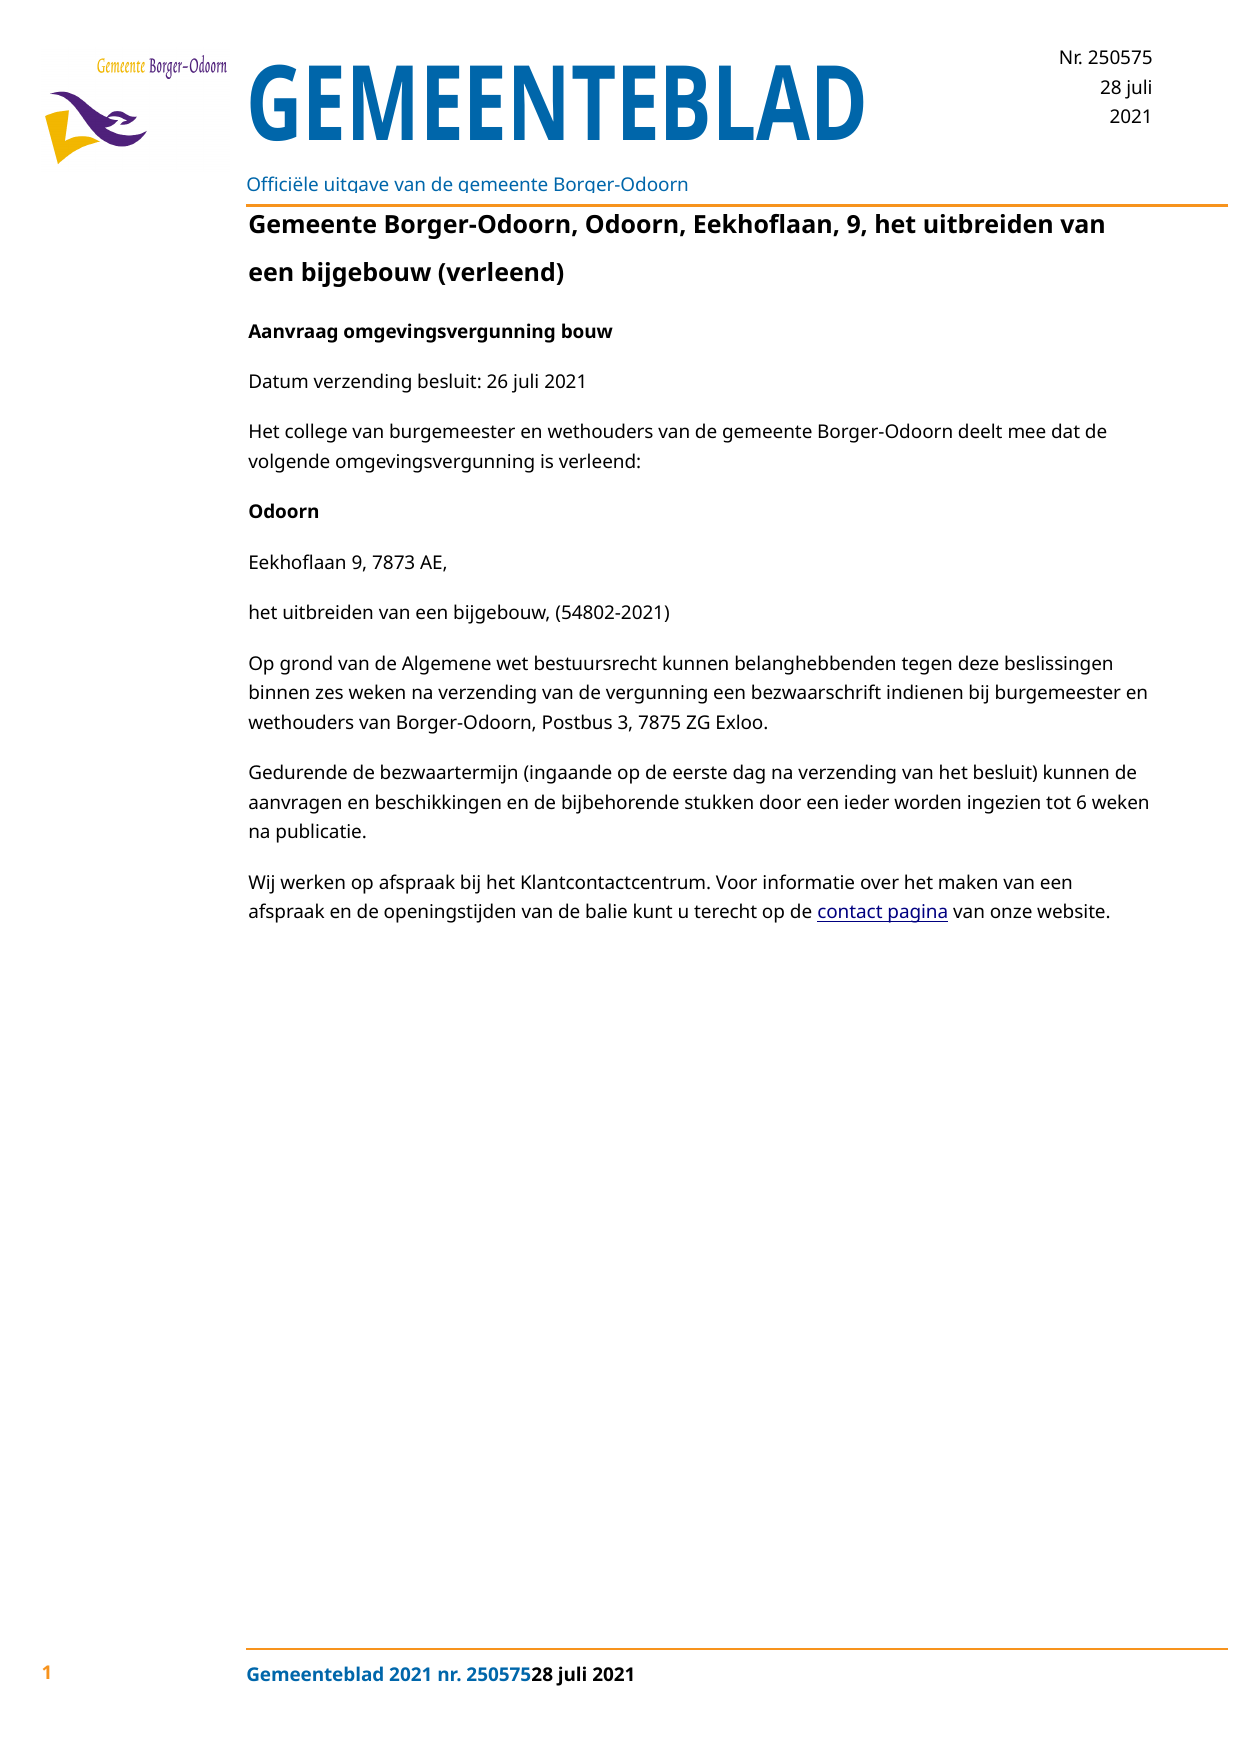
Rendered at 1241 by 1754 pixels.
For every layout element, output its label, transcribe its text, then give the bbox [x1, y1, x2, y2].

text het uitbreiden van een bijgebouw, (54802-2021) [248, 599, 1152, 625]
text Het college van burgemeester en wethouders van de gemeente Borger-Odoorn deelt mee dat de volgende omgevingsvergunning is verleend: [248, 419, 1152, 474]
picture [41, 47, 231, 172]
text Eekhoflaan 9, 7873 AE, [248, 549, 1152, 575]
text Op grond van de Algemene wet bestuursrecht kunnen belanghebbenden tegen deze beslissingen binnen zes weken na verzending van de vergunning een bezwaarschrift indienen bij burgemeester en wethouders van Borger-Odoorn, Postbus 3, 7875 ZG Exloo. [248, 650, 1152, 735]
text Gedurende de bezwaartermijn (ingaande op de eerste dag na verzending van het besluit) kunnen de aanvragen en beschikkingen en de bijbehorende stukken door een ieder worden ingezien tot 6 weken na publicatie. [248, 759, 1152, 844]
text Gemeente Borger-Odoorn, Odoorn, Eekhoflaan, 9, het uitbreiden van een bijgebouw (verleend) [248, 207, 1152, 288]
text Datum verzending besluit: 26 juli 2021 [248, 368, 1152, 394]
text Odoorn [248, 499, 1152, 524]
text Aanvraag omgevingsvergunning bouw [248, 318, 1152, 344]
text Wij werken op afspraak bij het Klantcontactcentrum. Voor informatie over het maken van een afspraak en de openingstijden van de balie kunt u terecht op de contact pagina van onze website. [248, 869, 1152, 924]
